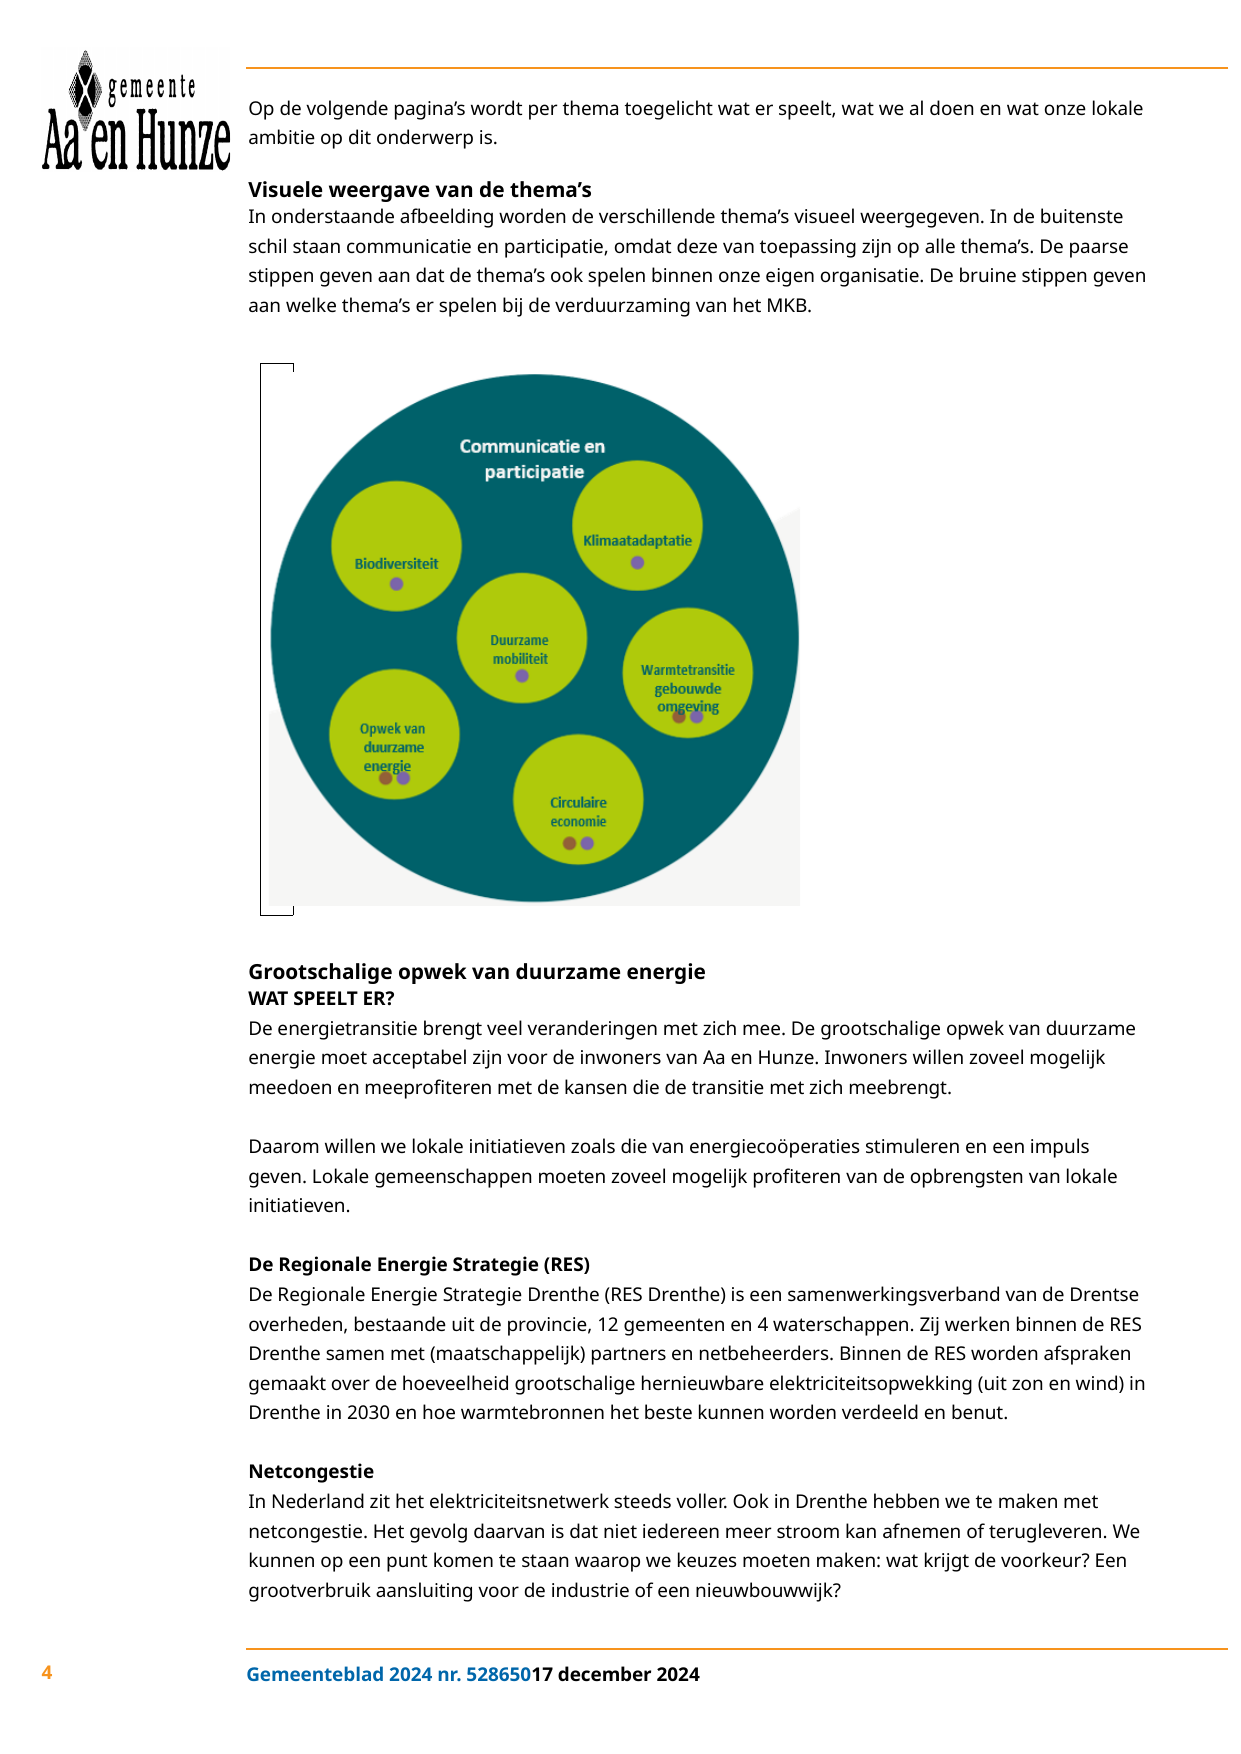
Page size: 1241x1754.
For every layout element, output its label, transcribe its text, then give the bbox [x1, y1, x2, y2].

text De Regionale Energie Strategie Drenthe (RES Drenthe) is een samenwerkingsverband van de Drentse overheden, bestaande uit de provincie, 12 gemeenten en 4 waterschappen. Zij werken binnen de RES Drenthe samen met (maatschappelijk) partners en netbeheerders. Binnen de RES worden afspraken gemaakt over de hoeveelheid grootschalige hernieuwbare elektriciteitsopwekking (uit zon en wind) in Drenthe in 2030 en hoe warmtebronnen het beste kunnen worden verdeeld en benut. [248, 1281, 1152, 1425]
picture [268, 372, 801, 906]
text De energietransitie brengt veel veranderingen met zich mee. De grootschalige opwek van duurzame energie moet acceptabel zijn voor de inwoners van Aa en Hunze. Inwoners willen zoveel mogelijk meedoen en meeprofiteren met de kansen die de transitie met zich meebrengt. [248, 1015, 1152, 1100]
text In Nederland zit het elektriciteitsnetwerk steeds voller. Ook in Drenthe hebben we te maken met netcongestie. Het gevolg daarvan is dat niet iedereen meer stroom kan afnemen of terugleveren. We kunnen op een punt komen te staan waarop we keuzes moeten maken: wat krijgt de voorkeur? Een grootverbruik aansluiting voor de industrie of een nieuwbouwwijk? [248, 1488, 1152, 1603]
text WAT SPEELT ER? [248, 985, 1152, 1011]
text Daarom willen we lokale initiatieven zoals die van energiecoöperaties stimuleren en een impuls geven. Lokale gemeenschappen moeten zoveel mogelijk profiteren van de opbrengsten van lokale initiatieven. [248, 1133, 1152, 1218]
text Visuele weergave van de thema’s [248, 175, 1152, 203]
text Op de volgende pagina’s wordt per thema toegelicht wat er speelt, wat we al doen en wat onze lokale ambitie op dit onderwerp is. [248, 95, 1152, 150]
picture [41, 47, 231, 172]
text De Regionale Energie Strategie (RES) [248, 1252, 1152, 1277]
text Grootschalige opwek van duurzame energie [248, 957, 1152, 985]
text Netcongestie [248, 1459, 1152, 1484]
text In onderstaande afbeelding worden de verschillende thema’s visueel weergegeven. In de buitenste schil staan communicatie en participatie, omdat deze van toepassing zijn op alle thema’s. De paarse stippen geven aan dat de thema’s ook spelen binnen onze eigen organisatie. De bruine stippen geven aan welke thema’s er spelen bij de verduurzaming van het MKB. [248, 203, 1152, 318]
